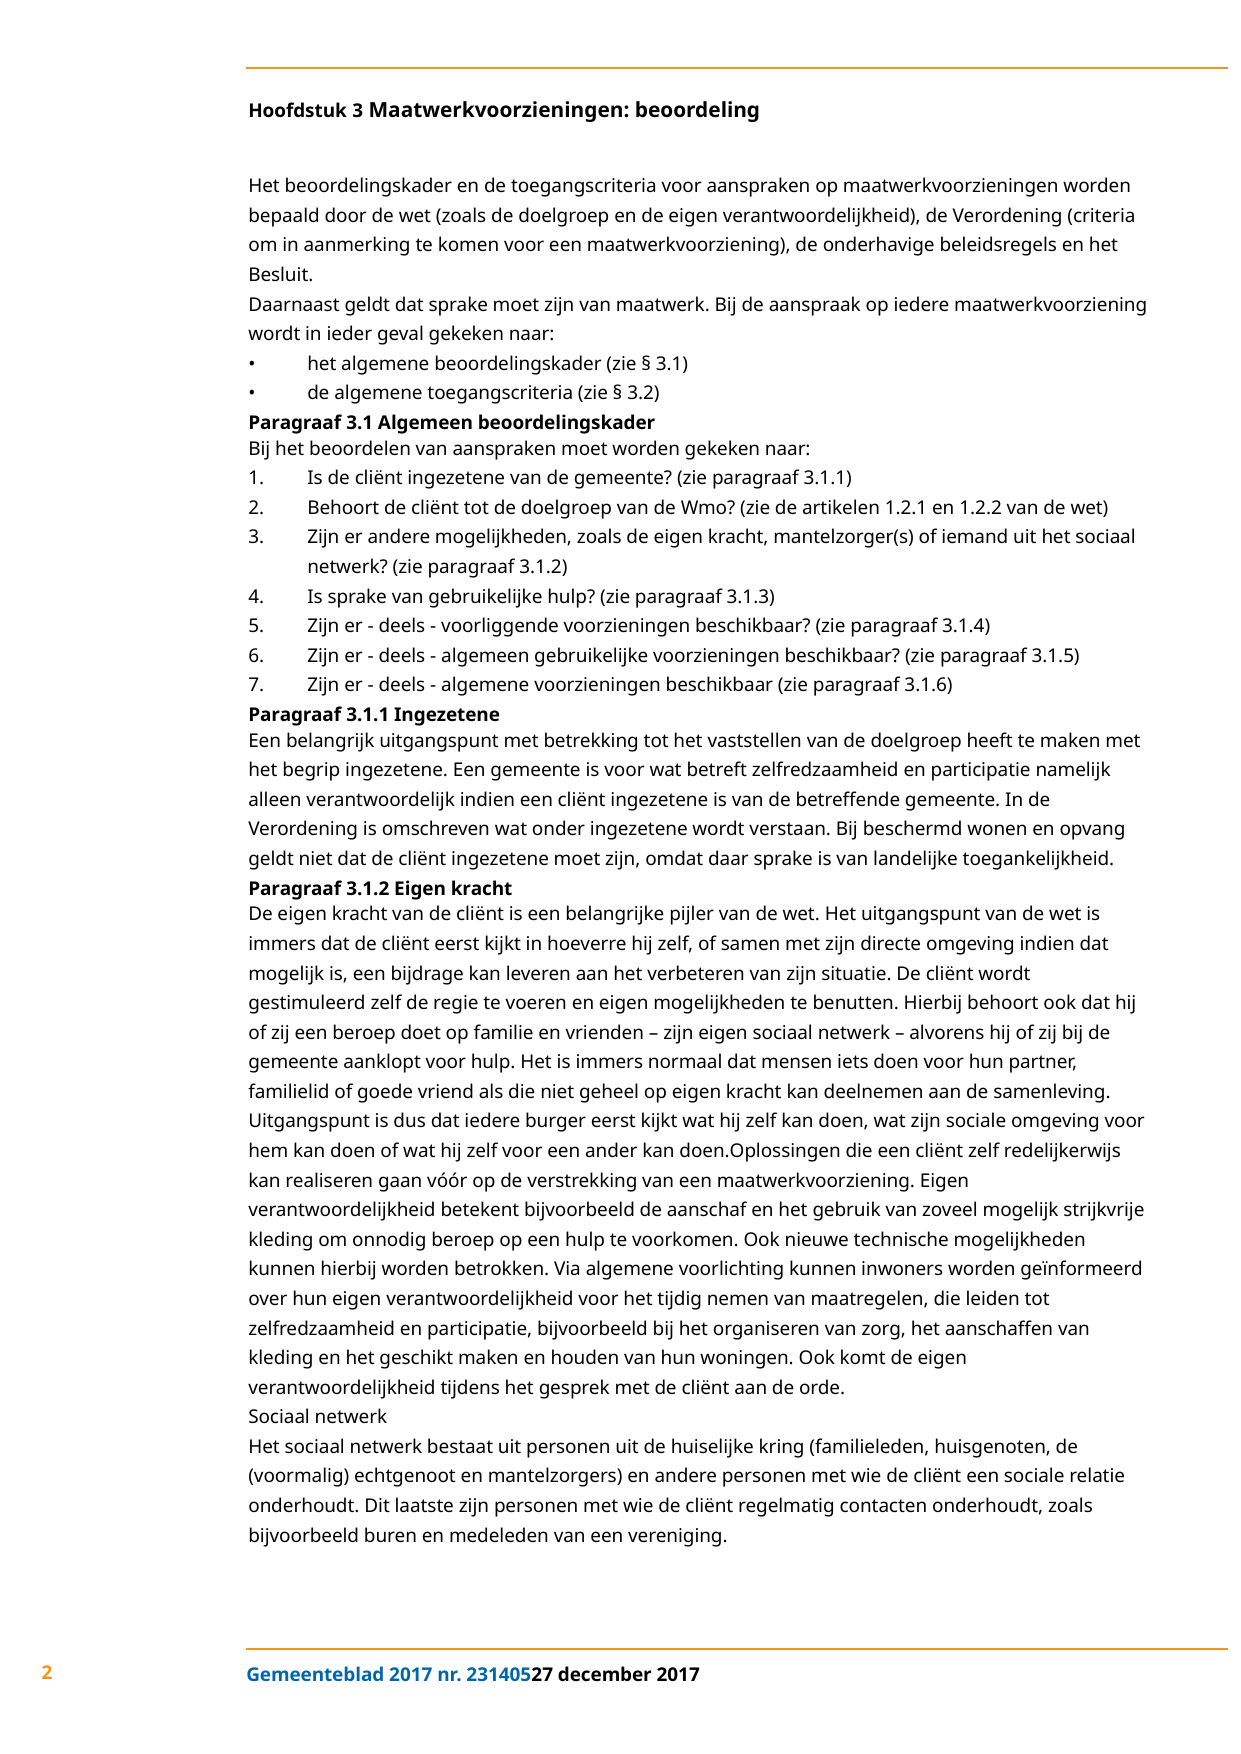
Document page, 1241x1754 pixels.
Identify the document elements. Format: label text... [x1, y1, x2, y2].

list Is de cliënt ingezetene van de gemeente? (zie paragraaf 3.1.1) [248, 464, 1152, 490]
list Zijn er - deels - voorliggende voorzieningen beschikbaar? (zie paragraaf 3.1.4) [248, 612, 1152, 638]
text Sociaal netwerk [248, 1403, 1152, 1429]
list Zijn er - deels - algemeen gebruikelijke voorzieningen beschikbaar? (zie paragraaf 3.1.5) [248, 642, 1152, 668]
list het algemene beoordelingskader (zie § 3.1) [248, 350, 1152, 376]
text Het sociaal netwerk bestaat uit personen uit de huiselijke kring (familieleden, huisgenoten, de (voormalig) echtgenoot en mantelzorgers) en andere personen met wie de cliënt een sociale relatie onderhoudt. Dit laatste zijn personen met wie de cliënt regelmatig contacten onderhoudt, zoals bijvoorbeeld buren en medeleden van een vereniging. [248, 1433, 1152, 1547]
text Een belangrijk uitgangspunt met betrekking tot het vaststellen van de doelgroep heeft te maken met het begrip ingezetene. Een gemeente is voor wat betreft zelfredzaamheid en participatie namelijk alleen verantwoordelijk indien een cliënt ingezetene is van de betreffende gemeente. In de Verordening is omschreven wat onder ingezetene wordt verstaan. Bij beschermd wonen en opvang geldt niet dat de cliënt ingezetene moet zijn, omdat daar sprake is van landelijke toegankelijkheid. [248, 727, 1152, 871]
list Is sprake van gebruikelijke hulp? (zie paragraaf 3.1.3) [248, 583, 1152, 608]
text Hoofdstuk 3 Maatwerkvoorzieningen: beoordeling [248, 95, 1152, 123]
list Zijn er andere mogelijkheden, zoals de eigen kracht, mantelzorger(s) of iemand uit het sociaal netwerk? (zie paragraaf 3.1.2) [248, 524, 1152, 579]
list Zijn er - deels - algemene voorzieningen beschikbaar (zie paragraaf 3.1.6) [248, 672, 1152, 697]
text De eigen kracht van de cliënt is een belangrijke pijler van de wet. Het uitgangspunt van de wet is immers dat de cliënt eerst kijkt in hoeverre hij zelf, of samen met zijn directe omgeving indien dat mogelijk is, een bijdrage kan leveren aan het verbeteren van zijn situatie. De cliënt wordt gestimuleerd zelf de regie te voeren en eigen mogelijkheden te benutten. Hierbij behoort ook dat hij of zij een beroep doet op familie en vrienden – zijn eigen sociaal netwerk – alvorens hij of zij bij de gemeente aanklopt voor hulp. Het is immers normaal dat mensen iets doen voor hun partner, familielid of goede vriend als die niet geheel op eigen kracht kan deelnemen aan de samenleving. Uitgangspunt is dus dat iedere burger eerst kijkt wat hij zelf kan doen, wat zijn sociale omgeving voor hem kan doen of wat hij zelf voor een ander kan doen. Oplossingen die een cliënt zelf redelijkerwijs kan realiseren gaan vóór op de verstrekking van een maatwerkvoorziening. Eigen verantwoordelijkheid betekent bijvoorbeeld de aanschaf en het gebruik van zoveel mogelijk strijkvrije kleding om onnodig beroep op een hulp te voorkomen. Ook nieuwe technische mogelijkheden kunnen hierbij worden betrokken. Via algemene voorlichting kunnen inwoners worden geïnformeerd over hun eigen verantwoordelijkheid voor het tijdig nemen van maatregelen, die leiden tot zelfredzaamheid en participatie, bijvoorbeeld bij het organiseren van zorg, het aanschaffen van kleding en het geschikt maken en houden van hun woningen. Ook komt de eigen verantwoordelijkheid tijdens het gesprek met de cliënt aan de orde. [248, 901, 1152, 1399]
text Paragraaf 3.1.1 Ingezetene [248, 701, 1152, 727]
text Daarnaast geldt dat sprake moet zijn van maatwerk. Bij de aanspraak op iedere maatwerkvoorziening wordt in ieder geval gekeken naar: [248, 291, 1152, 346]
text Bij het beoordelen van aanspraken moet worden gekeken naar: [248, 435, 1152, 461]
picture [41, 47, 231, 172]
text Paragraaf 3.1.2 Eigen kracht [248, 875, 1152, 901]
text Paragraaf 3.1 Algemeen beoordelingskader [248, 409, 1152, 435]
list de algemene toegangscriteria (zie § 3.2) [248, 379, 1152, 405]
text Het beoordelingskader en de toegangscriteria voor aanspraken op maatwerkvoorzieningen worden bepaald door de wet (zoals de doelgroep en de eigen verantwoordelijkheid), de Verordening (criteria om in aanmerking te komen voor een maatwerkvoorziening), de onderhavige beleidsregels en het Besluit. [248, 172, 1152, 287]
list Behoort de cliënt tot de doelgroep van de Wmo? (zie de artikelen 1.2.1 en 1.2.2 van de wet) [248, 494, 1152, 520]
